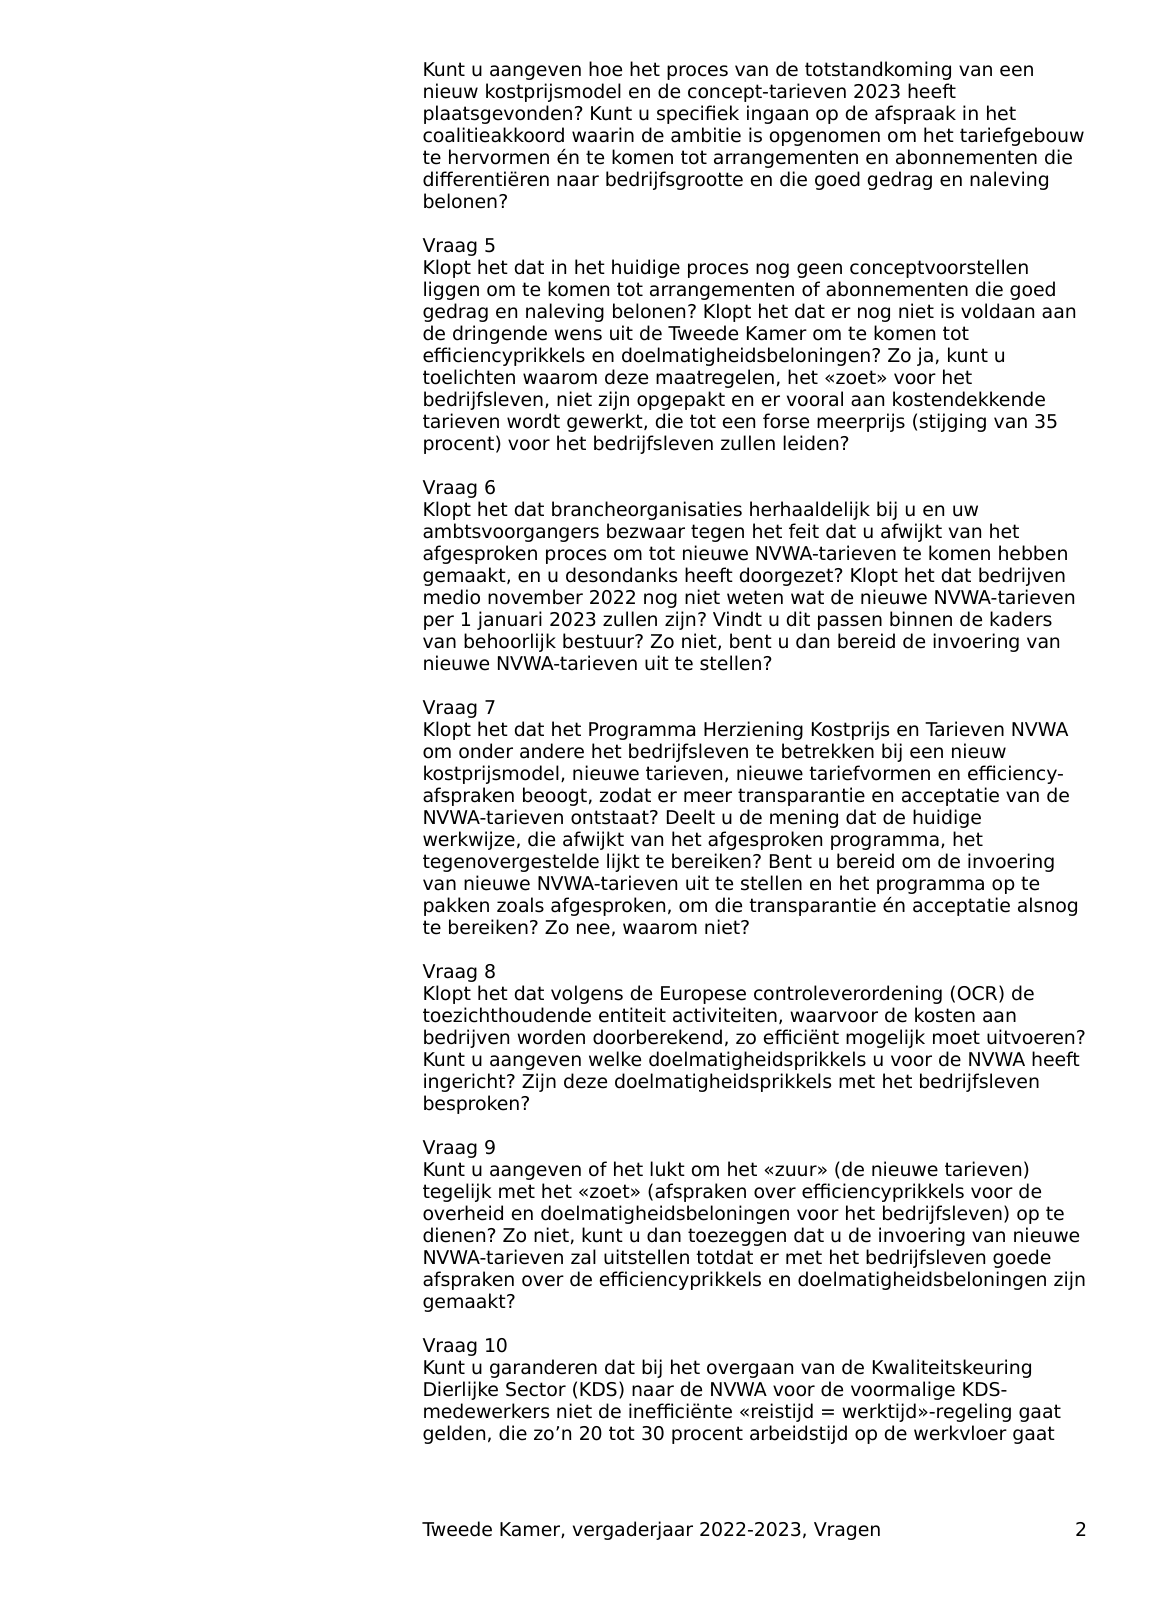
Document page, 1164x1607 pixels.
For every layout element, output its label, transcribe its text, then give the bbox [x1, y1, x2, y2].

text Vraag 9 [422, 1137, 1087, 1159]
text Vraag 8 [422, 961, 1087, 983]
text Kunt u garanderen dat bij het overgaan van de Kwaliteitskeuring Dierlijke Sector (KDS) naar de NVWA voor de voormalige KDS-medewerkers niet de inefficiënte «reistijd = werktijd»-regeling gaat gelden, die zo’n 20 tot 30 procent arbeidstijd op de werkvloer gaat [422, 1357, 1087, 1445]
text Vraag 10 [422, 1335, 1087, 1357]
text Kunt u aangeven hoe het proces van de totstandkoming van een nieuw kostprijsmodel en de concept-tarieven 2023 heeft plaatsgevonden? Kunt u specifiek ingaan op de afspraak in het coalitieakkoord waarin de ambitie is opgenomen om het tariefgebouw te hervormen én te komen tot arrangementen en abonnementen die differentiëren naar bedrijfsgrootte en die goed gedrag en naleving belonen? [422, 59, 1087, 213]
text Vraag 6 [422, 477, 1087, 499]
text Vraag 7 [422, 697, 1087, 719]
text Vraag 5 [422, 235, 1087, 257]
text Kunt u aangeven of het lukt om het «zuur» (de nieuwe tarieven) tegelijk met het «zoet» (afspraken over efficiencyprikkels voor de overheid en doelmatigheidsbeloningen voor het bedrijfsleven) op te dienen? Zo niet, kunt u dan toezeggen dat u de invoering van nieuwe NVWA-tarieven zal uitstellen totdat er met het bedrijfsleven goede afspraken over de efficiencyprikkels en doelmatigheidsbeloningen zijn gemaakt? [422, 1159, 1087, 1313]
text Klopt het dat volgens de Europese controleverordening (OCR) de toezichthoudende entiteit activiteiten, waarvoor de kosten aan bedrijven worden doorberekend, zo efficiënt mogelijk moet uitvoeren? Kunt u aangeven welke doelmatigheidsprikkels u voor de NVWA heeft ingericht? Zijn deze doelmatigheidsprikkels met het bedrijfsleven besproken? [422, 983, 1087, 1115]
text Klopt het dat brancheorganisaties herhaaldelijk bij u en uw ambtsvoorgangers bezwaar tegen het feit dat u afwijkt van het afgesproken proces om tot nieuwe NVWA-tarieven te komen hebben gemaakt, en u desondanks heeft doorgezet? Klopt het dat bedrijven medio november 2022 nog niet weten wat de nieuwe NVWA-tarieven per 1 januari 2023 zullen zijn? Vindt u dit passen binnen de kaders van behoorlijk bestuur? Zo niet, bent u dan bereid de invoering van nieuwe NVWA-tarieven uit te stellen? [422, 499, 1087, 675]
text Klopt het dat het Programma Herziening Kostprijs en Tarieven NVWA om onder andere het bedrijfsleven te betrekken bij een nieuw kostprijsmodel, nieuwe tarieven, nieuwe tariefvormen en efficiency-afspraken beoogt, zodat er meer transparantie en acceptatie van de NVWA-tarieven ontstaat? Deelt u de mening dat de huidige werkwijze, die afwijkt van het afgesproken programma, het tegenovergestelde lijkt te bereiken? Bent u bereid om de invoering van nieuwe NVWA-tarieven uit te stellen en het programma op te pakken zoals afgesproken, om die transparantie én acceptatie alsnog te bereiken? Zo nee, waarom niet? [422, 719, 1087, 939]
text Klopt het dat in het huidige proces nog geen conceptvoorstellen liggen om te komen tot arrangementen of abonnementen die goed gedrag en naleving belonen? Klopt het dat er nog niet is voldaan aan de dringende wens uit de Tweede Kamer om te komen tot efficiencyprikkels en doelmatigheidsbeloningen? Zo ja, kunt u toelichten waarom deze maatregelen, het «zoet» voor het bedrijfsleven, niet zijn opgepakt en er vooral aan kostendekkende tarieven wordt gewerkt, die tot een forse meerprijs (stijging van 35 procent) voor het bedrijfsleven zullen leiden? [422, 257, 1087, 455]
